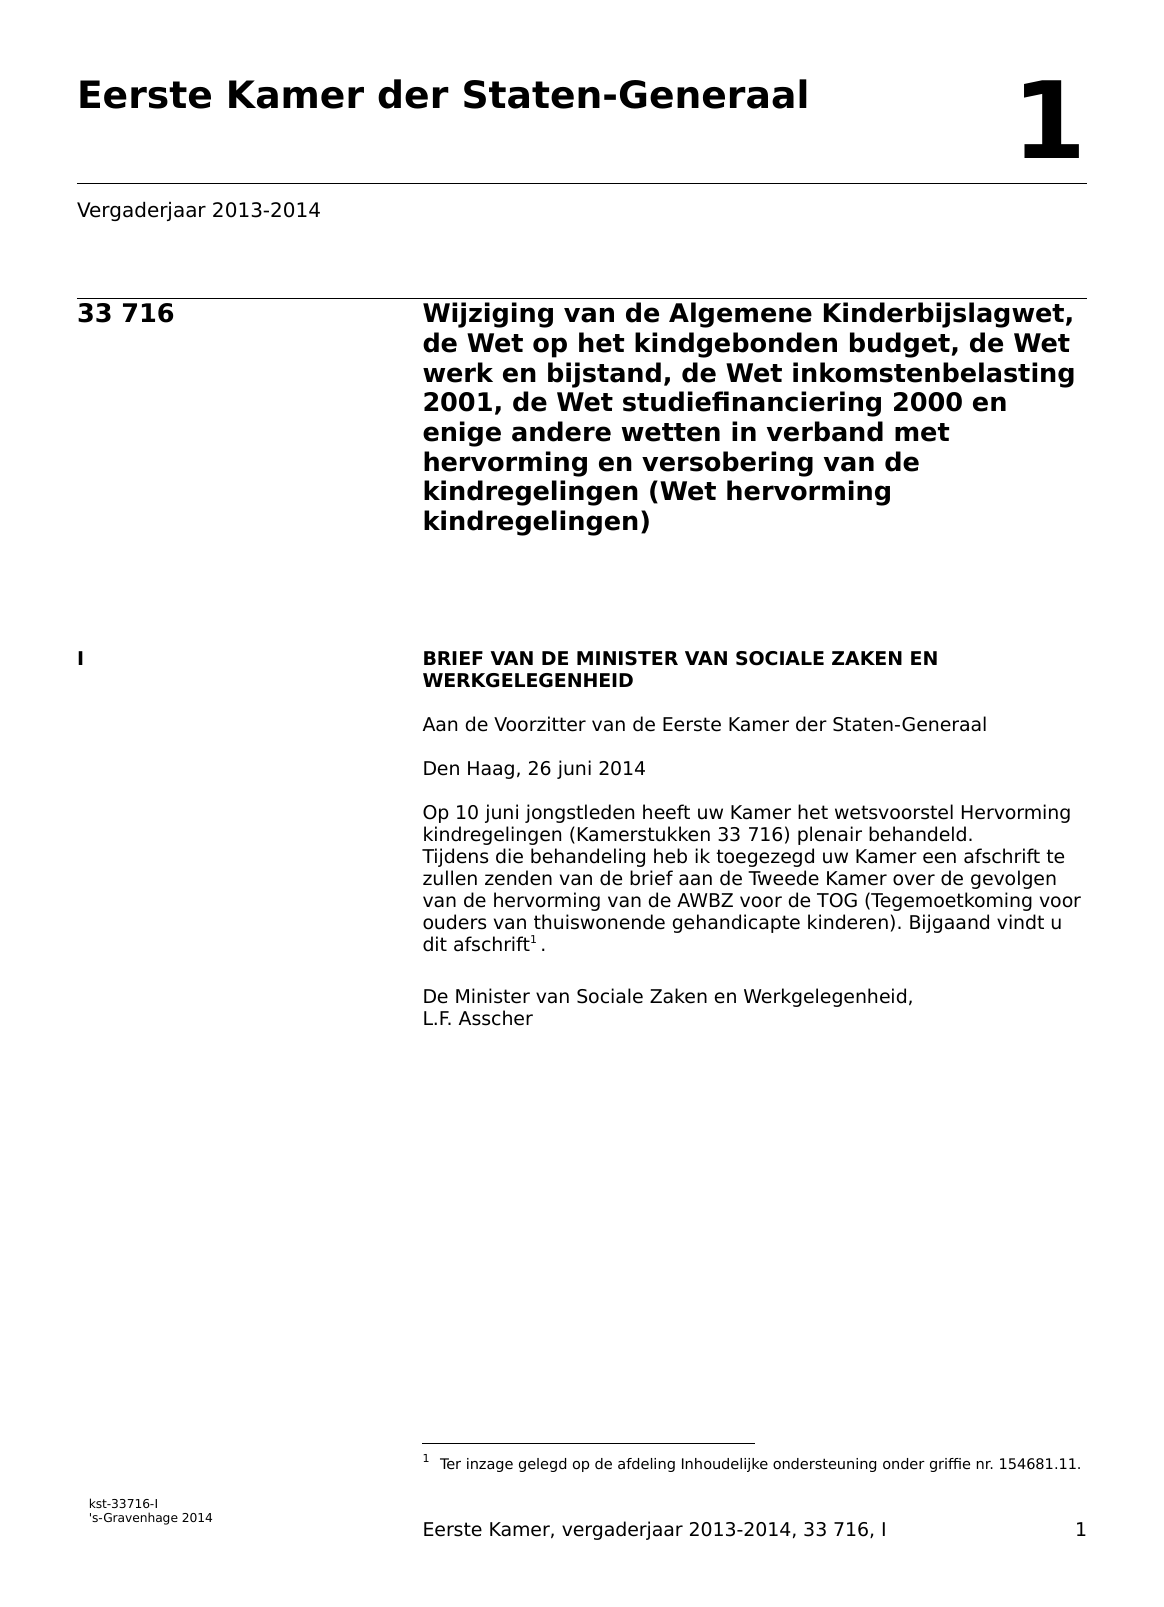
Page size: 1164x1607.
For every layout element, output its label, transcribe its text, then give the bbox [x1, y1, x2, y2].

text Aan de Voorzitter van de Eerste Kamer der Staten-Generaal [422, 714, 1087, 736]
table_header Eerste Kamer der Staten-Generaal [77, 59, 886, 183]
table_header 1 [886, 59, 1087, 183]
text De Minister van Sociale Zaken en Werkgelegenheid, L.F. Asscher [422, 986, 1087, 1030]
text Den Haag, 26 juni 2014 [422, 758, 1087, 780]
text Tijdens die behandeling heb ik toegezegd uw Kamer een afschrift te zullen zenden van de brief aan de Tweede Kamer over de gevolgen van de hervorming van de AWBZ voor de TOG (Tegemoetkoming voor ouders van thuiswonende gehandicapte kinderen). Bijgaand vindt u dit afschrift. [422, 846, 1087, 956]
subtitle I BRIEF VAN DE MINISTER VAN SOCIALE ZAKEN EN WERKGELEGENHEID [77, 647, 1087, 691]
subtitle 33 716 Wijziging van de Algemene Kinderbijslagwet, de Wet op het kindgebonden budget, de Wet werk en bijstand, de Wet inkomstenbelasting 2001, de Wet studiefinanciering 2000 en enige andere wetten in verband met hervorming en versobering van de kindregelingen (Wet hervorming kindregelingen) [77, 299, 1087, 536]
text Ter inzage gelegd op de afdeling Inhoudelijke ondersteuning onder griffie nr. 154681.11. [422, 1452, 1087, 1474]
text kst-33716-I [88, 1497, 323, 1511]
text 's-Gravenhage 2014 [88, 1511, 323, 1525]
table_cell Vergaderjaar 2013-2014 [77, 184, 1087, 298]
text Op 10 juni jongstleden heeft uw Kamer het wetsvoorstel Hervorming kindregelingen (Kamerstukken 33 716) plenair behandeld. [422, 802, 1087, 846]
